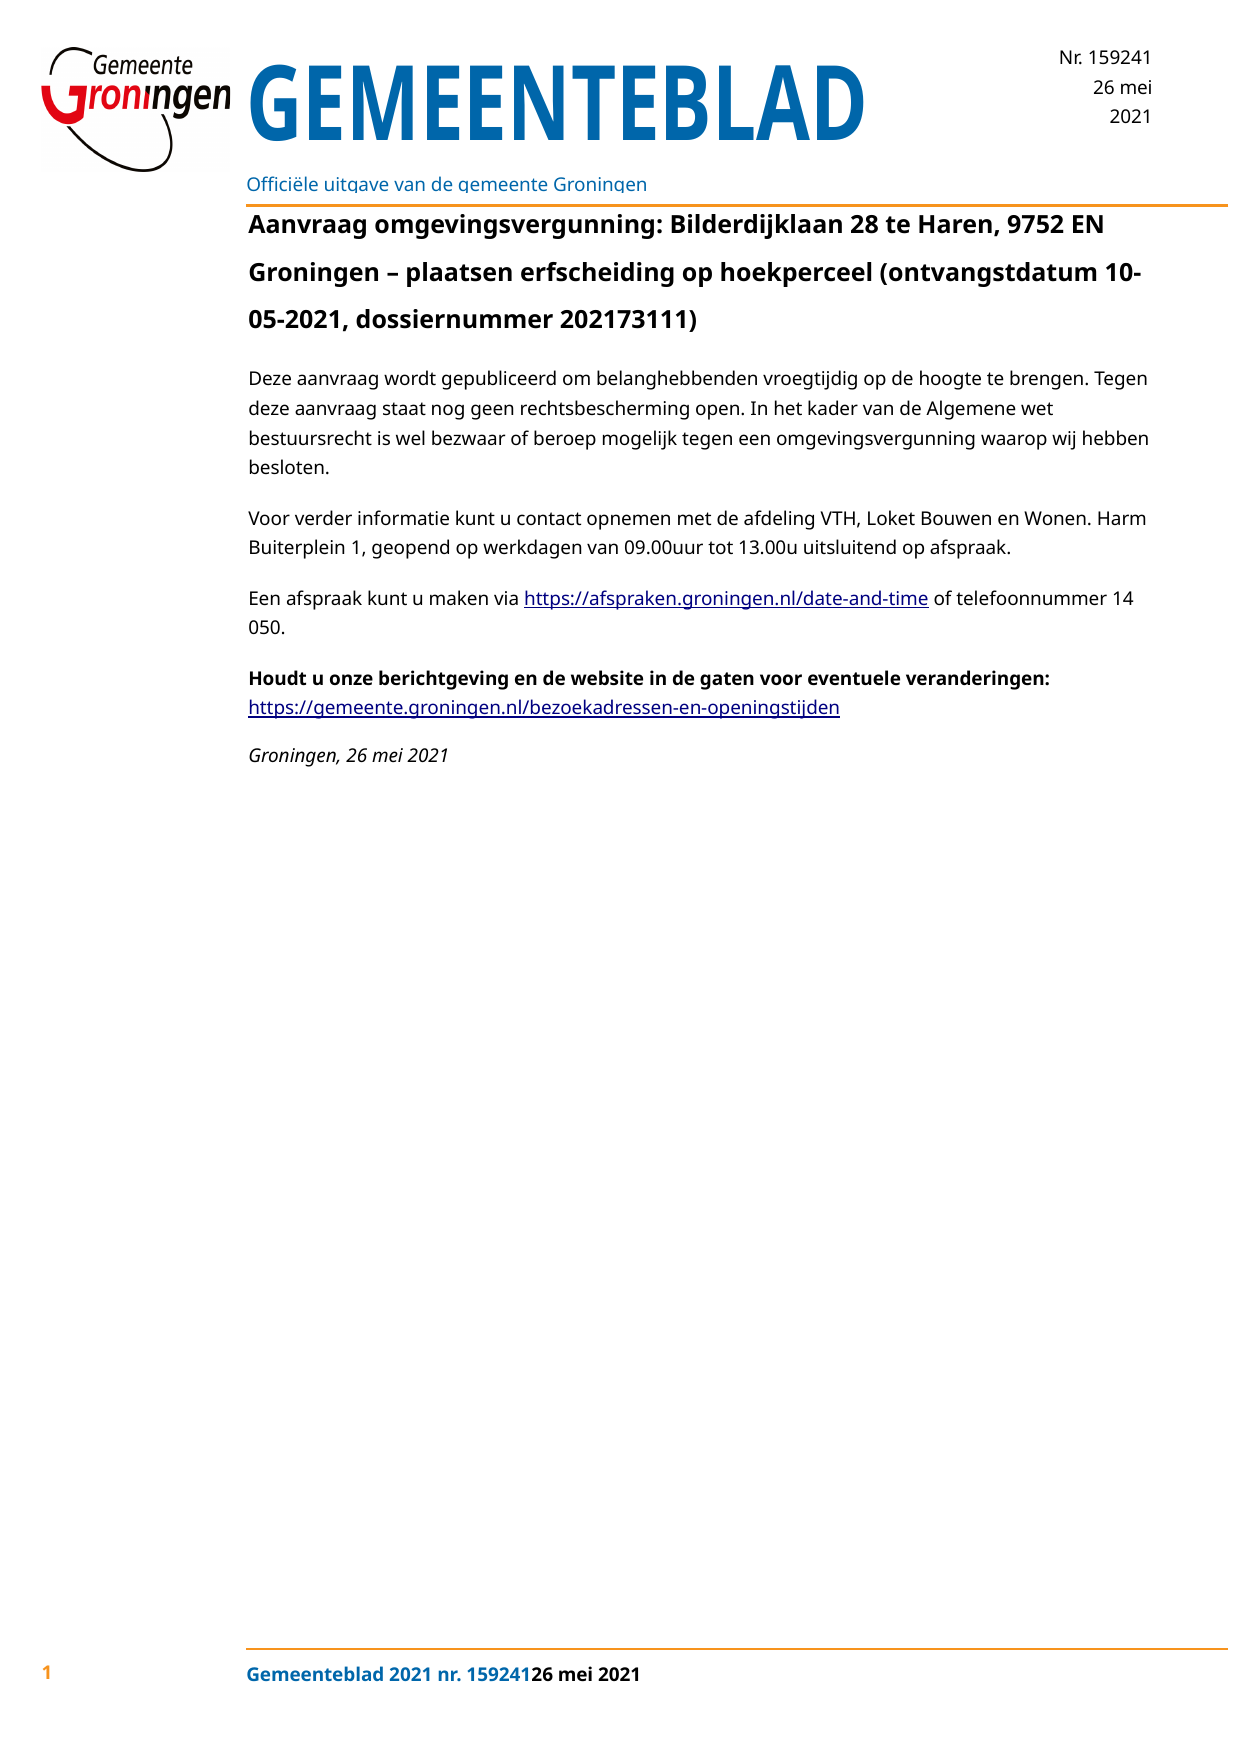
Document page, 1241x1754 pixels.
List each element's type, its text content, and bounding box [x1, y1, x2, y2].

text Groningen, 26 mei 2021 [248, 742, 1152, 768]
text Voor verder informatie kunt u contact opnemen met de afdeling VTH, Loket Bouwen en Wonen. Harm Buiterplein 1, geopend op werkdagen van 09.00uur tot 13.00u uitsluitend op afspraak. [248, 505, 1152, 560]
text Deze aanvraag wordt gepubliceerd om belanghebbenden vroegtijdig op de hoogte te brengen. Tegen deze aanvraag staat nog geen rechtsbescherming open. In het kader van de Algemene wet bestuursrecht is wel bezwaar of beroep mogelijk tegen een omgevingsvergunning waarop wij hebben besloten. [248, 366, 1152, 480]
text Een afspraak kunt u maken via https://afspraken.groningen.nl/date-and-time of telefoonnummer 14 050. [248, 585, 1152, 640]
picture [41, 47, 231, 172]
text Houdt u onze berichtgeving en de website in de gaten voor eventuele veranderingen: https://gemeente.groningen.nl/bezoekadressen-en-openingstijden [248, 665, 1152, 720]
text Aanvraag omgevingsvergunning: Bilderdijklaan 28 te Haren, 9752 EN Groningen – plaatsen erfscheiding op hoekperceel (ontvangstdatum 10-05-2021, dossiernummer 202173111) [248, 207, 1152, 336]
